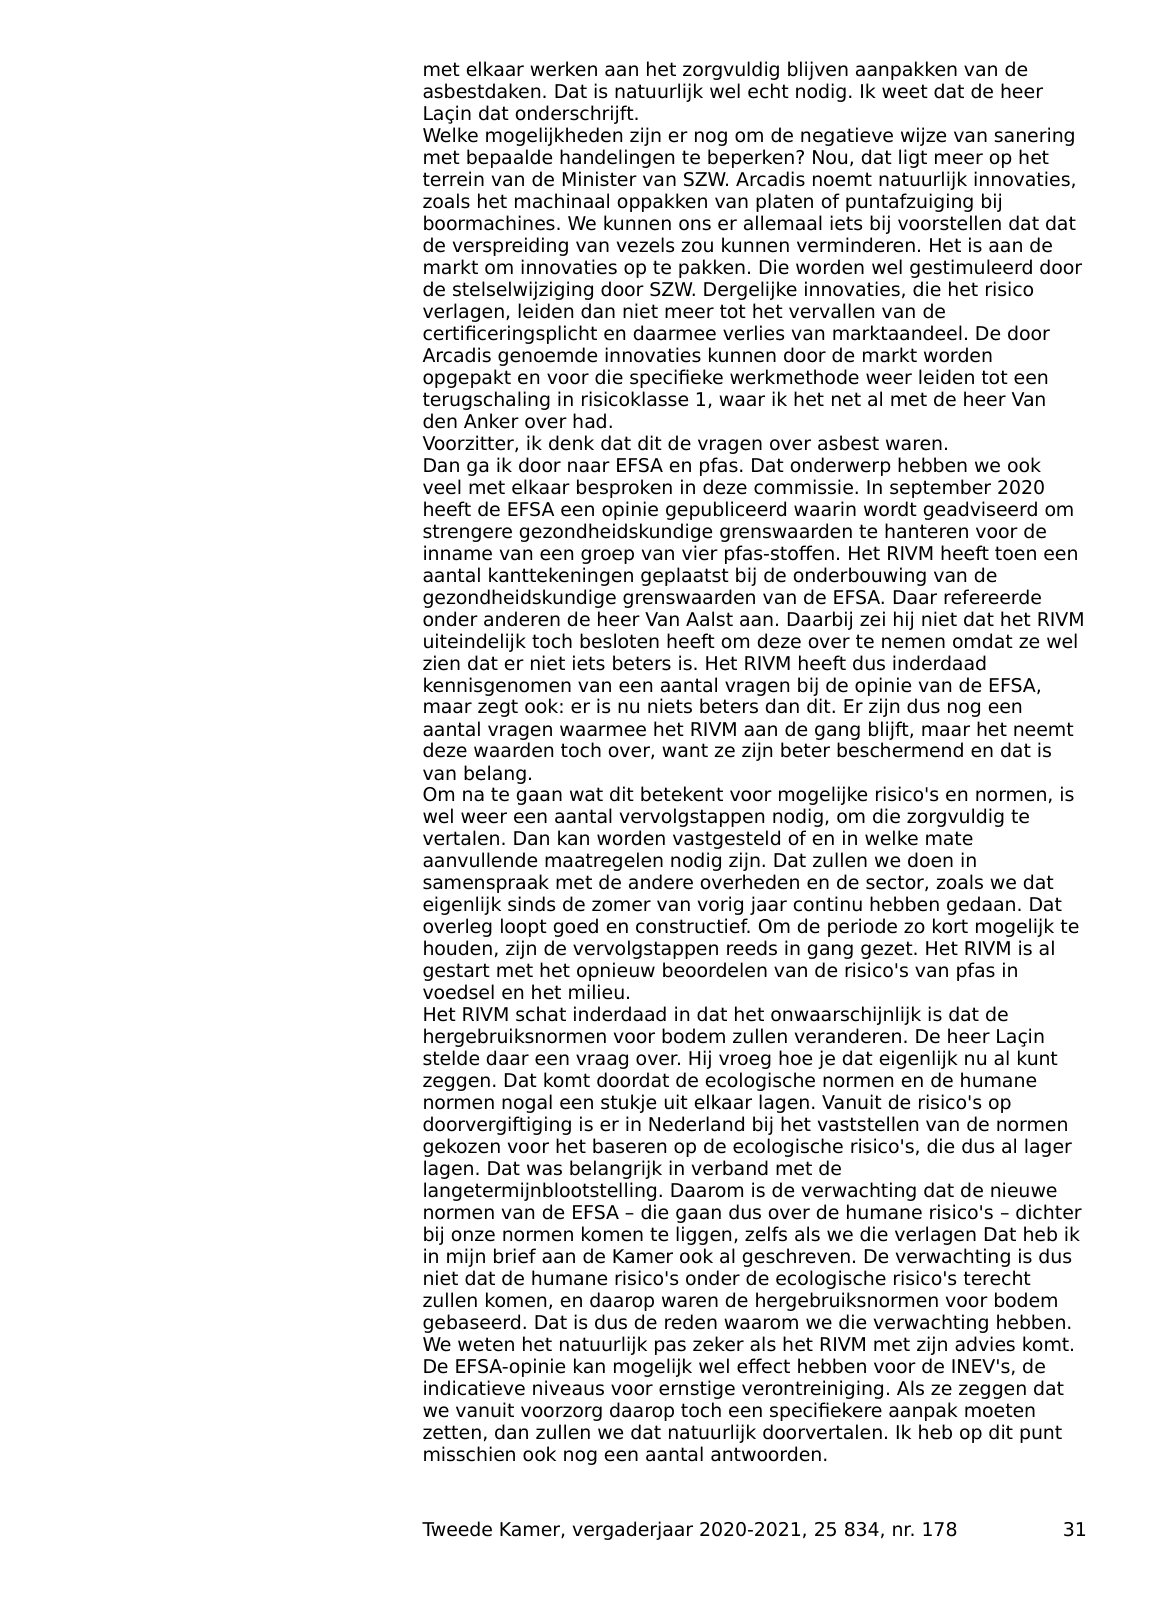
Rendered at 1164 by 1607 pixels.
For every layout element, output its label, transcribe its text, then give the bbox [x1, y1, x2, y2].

text Dan ga ik door naar EFSA en pfas. Dat onderwerp hebben we ook veel met elkaar besproken in deze commissie. In september 2020 heeft de EFSA een opinie gepubliceerd waarin wordt geadviseerd om strengere gezondheidskundige grenswaarden te hanteren voor de inname van een groep van vier pfas-stoffen. Het RIVM heeft toen een aantal kanttekeningen geplaatst bij de onderbouwing van de gezondheidskundige grenswaarden van de EFSA. Daar refereerde onder anderen de heer Van Aalst aan. Daarbij zei hij niet dat het RIVM uiteindelijk toch besloten heeft om deze over te nemen omdat ze wel zien dat er niet iets beters is. Het RIVM heeft dus inderdaad kennisgenomen van een aantal vragen bij de opinie van de EFSA, maar zegt ook: er is nu niets beters dan dit. Er zijn dus nog een aantal vragen waarmee het RIVM aan de gang blijft, maar het neemt deze waarden toch over, want ze zijn beter beschermend en dat is van belang. [422, 455, 1087, 784]
text Voorzitter, ik denk dat dit de vragen over asbest waren. [422, 433, 1087, 455]
text Het RIVM schat inderdaad in dat het onwaarschijnlijk is dat de hergebruiksnormen voor bodem zullen veranderen. De heer Laçin stelde daar een vraag over. Hij vroeg hoe je dat eigenlijk nu al kunt zeggen. Dat komt doordat de ecologische normen en de humane normen nogal een stukje uit elkaar lagen. Vanuit de risico's op doorvergiftiging is er in Nederland bij het vaststellen van de normen gekozen voor het baseren op de ecologische risico's, die dus al lager lagen. Dat was belangrijk in verband met de langetermijnblootstelling. Daarom is de verwachting dat de nieuwe normen van de EFSA – die gaan dus over de humane risico's – dichter bij onze normen komen te liggen, zelfs als we die verlagen Dat heb ik in mijn brief aan de Kamer ook al geschreven. De verwachting is dus niet dat de humane risico's onder de ecologische risico's terecht zullen komen, en daarop waren de hergebruiksnormen voor bodem gebaseerd. Dat is dus de reden waarom we die verwachting hebben. We weten het natuurlijk pas zeker als het RIVM met zijn advies komt. [422, 1004, 1087, 1356]
text De EFSA-opinie kan mogelijk wel effect hebben voor de INEV's, de indicatieve niveaus voor ernstige verontreiniging. Als ze zeggen dat we vanuit voorzorg daarop toch een specifiekere aanpak moeten zetten, dan zullen we dat natuurlijk doorvertalen. Ik heb op dit punt misschien ook nog een aantal antwoorden. [422, 1356, 1087, 1466]
text Om na te gaan wat dit betekent voor mogelijke risico's en normen, is wel weer een aantal vervolgstappen nodig, om die zorgvuldig te vertalen. Dan kan worden vastgesteld of en in welke mate aanvullende maatregelen nodig zijn. Dat zullen we doen in samenspraak met de andere overheden en de sector, zoals we dat eigenlijk sinds de zomer van vorig jaar continu hebben gedaan. Dat overleg loopt goed en constructief. Om de periode zo kort mogelijk te houden, zijn de vervolgstappen reeds in gang gezet. Het RIVM is al gestart met het opnieuw beoordelen van de risico's van pfas in voedsel en het milieu. [422, 784, 1087, 1004]
text met elkaar werken aan het zorgvuldig blijven aanpakken van de asbestdaken. Dat is natuurlijk wel echt nodig. Ik weet dat de heer Laçin dat onderschrijft. [422, 59, 1087, 125]
text Welke mogelijkheden zijn er nog om de negatieve wijze van sanering met bepaalde handelingen te beperken? Nou, dat ligt meer op het terrein van de Minister van SZW. Arcadis noemt natuurlijk innovaties, zoals het machinaal oppakken van platen of puntafzuiging bij boormachines. We kunnen ons er allemaal iets bij voorstellen dat dat de verspreiding van vezels zou kunnen verminderen. Het is aan de markt om innovaties op te pakken. Die worden wel gestimuleerd door de stelselwijziging door SZW. Dergelijke innovaties, die het risico verlagen, leiden dan niet meer tot het vervallen van de certificeringsplicht en daarmee verlies van marktaandeel. De door Arcadis genoemde innovaties kunnen door de markt worden opgepakt en voor die specifieke werkmethode weer leiden tot een terugschaling in risicoklasse 1, waar ik het net al met de heer Van den Anker over had. [422, 125, 1087, 433]
